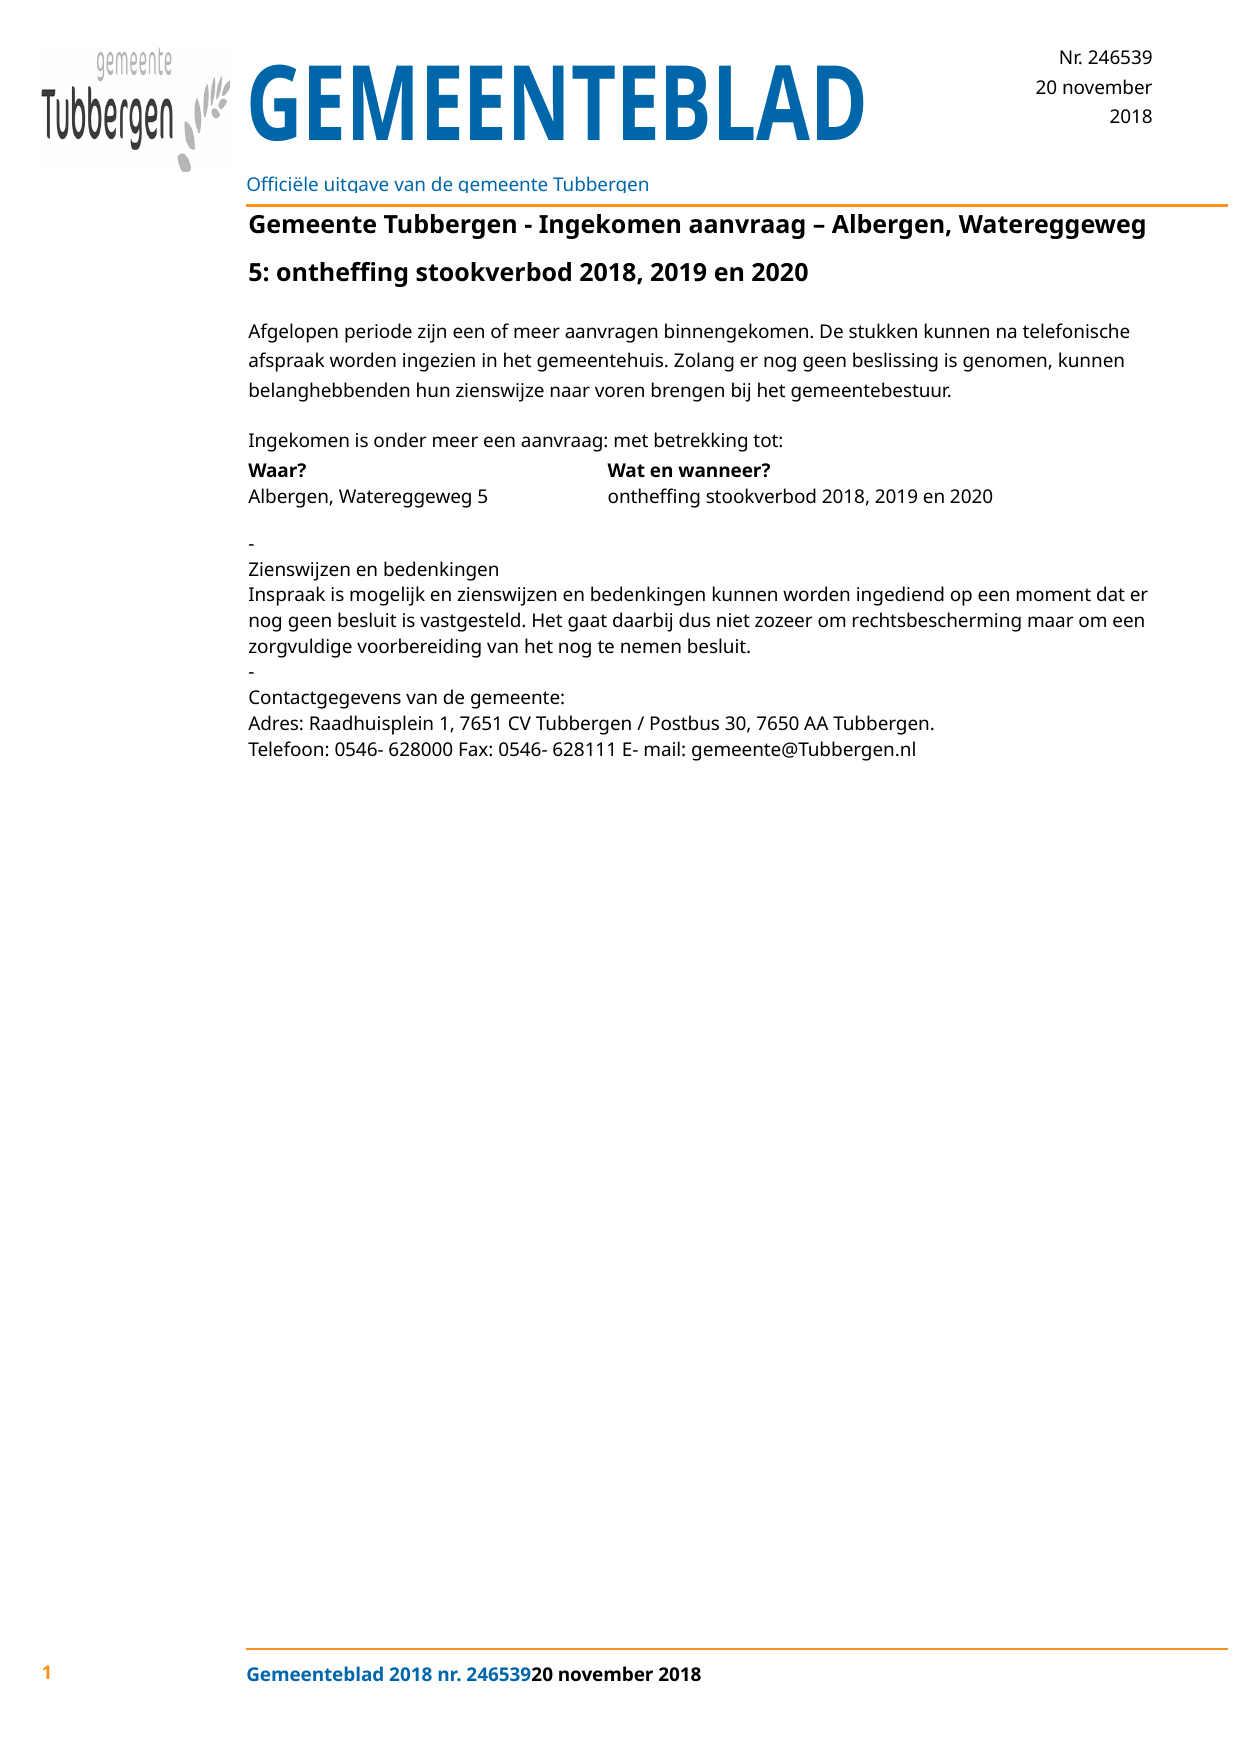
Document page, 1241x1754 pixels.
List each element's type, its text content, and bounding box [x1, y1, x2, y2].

text - [248, 530, 1152, 556]
text Afgelopen periode zijn een of meer aanvragen binnengekomen. De stukken kunnen na telefonische afspraak worden ingezien in het gemeentehuis. Zolang er nog geen beslissing is genomen, kunnen belanghebbenden hun zienswijze naar voren brengen bij het gemeentebestuur. [248, 318, 1152, 403]
text Inspraak is mogelijk en zienswijzen en bedenkingen kunnen worden ingediend op een moment dat er nog geen besluit is vastgesteld. Het gaat daarbij dus niet zozeer om rechtsbescherming maar om een zorgvuldige voorbereiding van het nog te nemen besluit. [248, 582, 1152, 659]
table_cell ontheffing stookverbod 2018, 2019 en 2020 [608, 483, 1152, 509]
text Gemeente Tubbergen - Ingekomen aanvraag – Albergen, Watereggeweg 5: ontheffing stookverbod 2018, 2019 en 2020 [248, 207, 1152, 288]
text Contactgegevens van de gemeente: [248, 684, 1152, 710]
picture [41, 47, 231, 172]
table_cell Albergen, Watereggeweg 5 [248, 483, 607, 509]
text Ingekomen is onder meer een aanvraag: met betrekking tot: [248, 427, 1152, 453]
table_header Waar? [248, 457, 607, 483]
text Telefoon: 0546- 628000 Fax: 0546- 628111 E- mail: gemeente@Tubbergen.nl [248, 736, 1152, 762]
table_header Wat en wanneer? [608, 457, 1152, 483]
text Zienswijzen en bedenkingen [248, 556, 1152, 582]
text - [248, 659, 1152, 684]
text Adres: Raadhuisplein 1, 7651 CV Tubbergen / Postbus 30, 7650 AA Tubbergen. [248, 710, 1152, 736]
